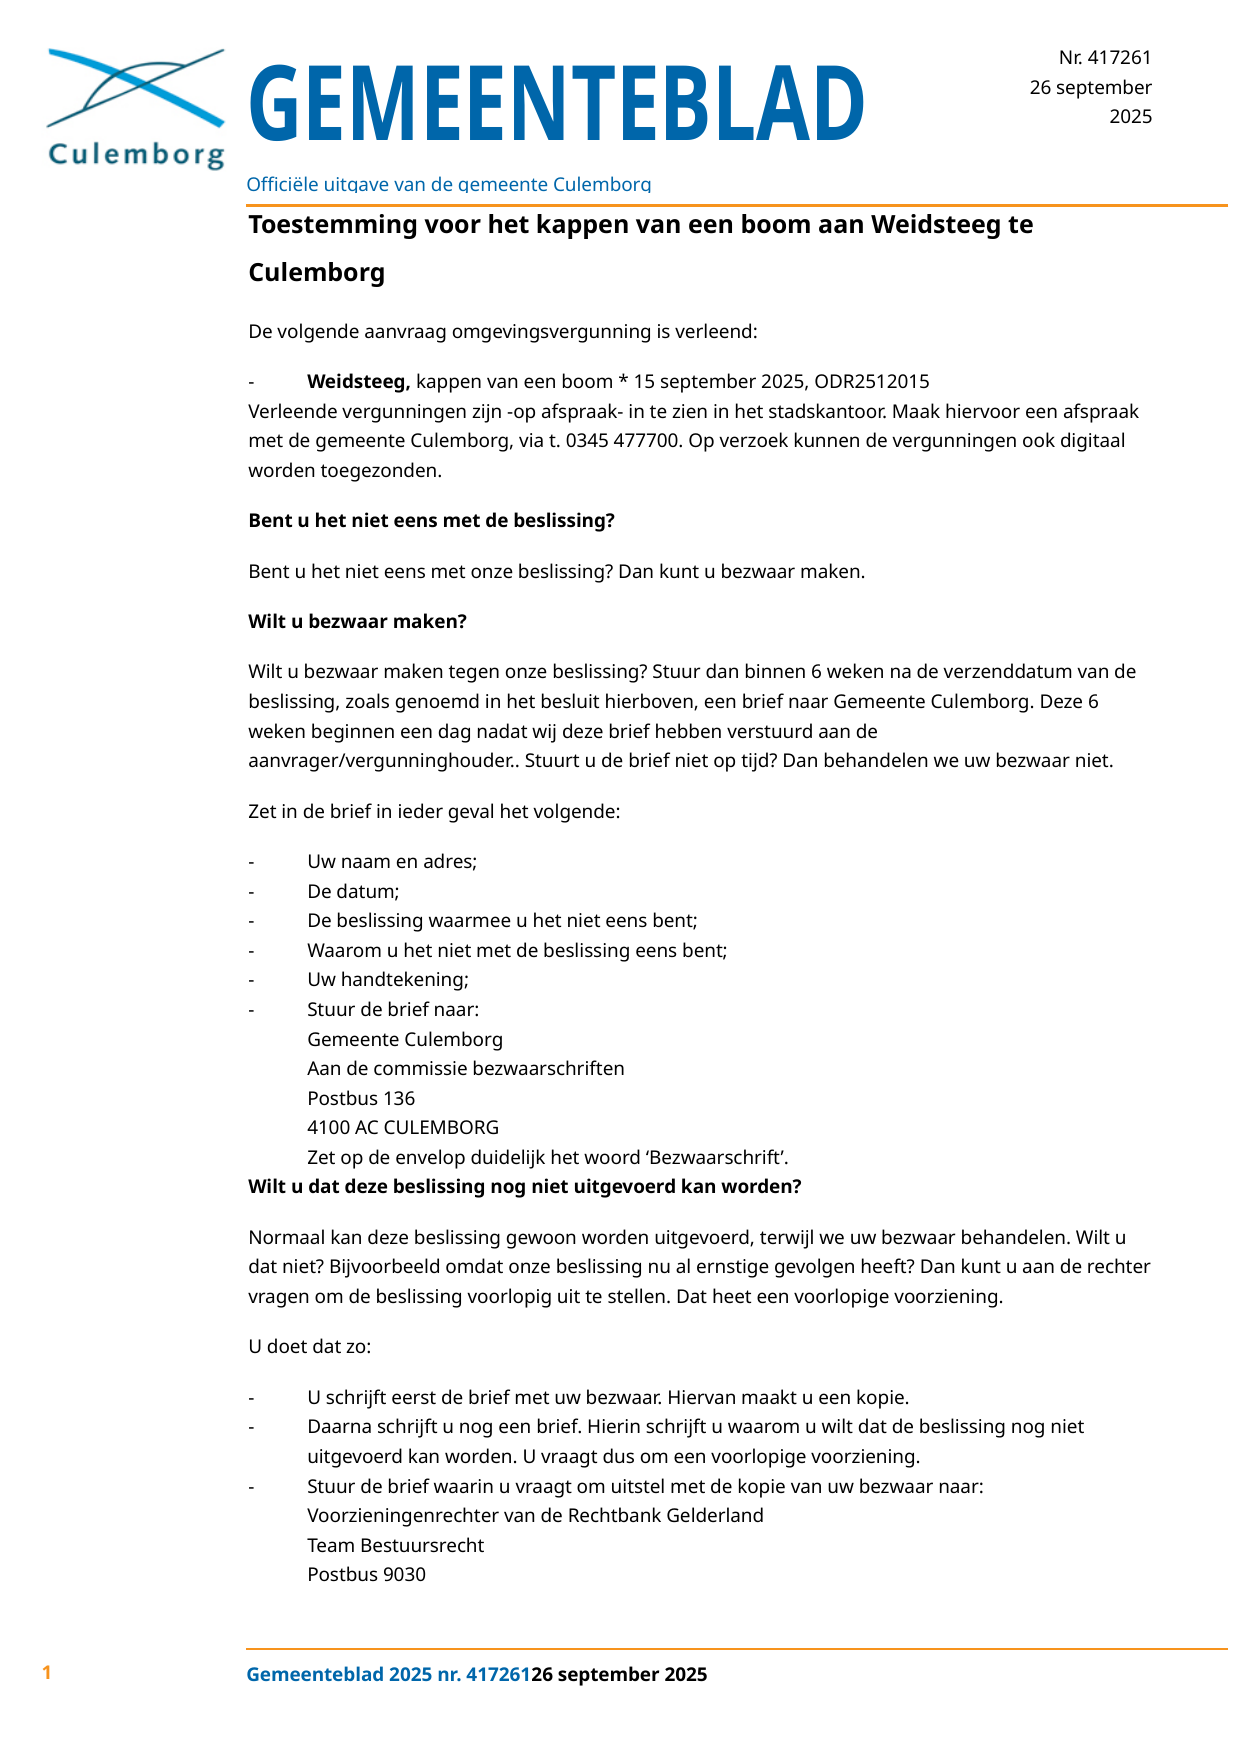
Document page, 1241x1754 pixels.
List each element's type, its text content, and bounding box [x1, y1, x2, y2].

text Zet in de brief in ieder geval het volgende: [248, 798, 1152, 824]
text Bent u het niet eens met onze beslissing? Dan kunt u bezwaar maken. [248, 558, 1152, 584]
text Wilt u bezwaar maken tegen onze beslissing? Stuur dan binnen 6 weken na de verzenddatum van de beslissing, zoals genoemd in het besluit hierboven, een brief naar Gemeente Culemborg. Deze 6 weken beginnen een dag nadat wij deze brief hebben verstuurd aan de aanvrager/vergunninghouder.. Stuurt u de brief niet op tijd? Dan behandelen we uw bezwaar niet. [248, 659, 1152, 773]
list Uw naam en adres; [248, 848, 1152, 874]
picture [41, 47, 231, 172]
list De datum; [248, 878, 1152, 904]
list 4100 AC CULEMBORG [248, 1114, 1152, 1140]
list Postbus 136 [248, 1085, 1152, 1111]
list Gemeente Culemborg [248, 1026, 1152, 1052]
list Stuur de brief waarin u vraagt om uitstel met de kopie van uw bezwaar naar: [248, 1473, 1152, 1499]
text Toestemming voor het kappen van een boom aan Weidsteeg te Culemborg [248, 207, 1152, 288]
list Zet op de envelop duidelijk het woord ‘Bezwaarschrift’. [248, 1144, 1152, 1170]
text Normaal kan deze beslissing gewoon worden uitgevoerd, terwijl we uw bezwaar behandelen. Wilt u dat niet? Bijvoorbeeld omdat onze beslissing nu al ernstige gevolgen heeft? Dan kunt u aan de rechter vragen om de beslissing voorlopig uit te stellen. Dat heet een voorlopige voorziening. [248, 1224, 1152, 1309]
text Verleende vergunningen zijn -op afspraak- in te zien in het stadskantoor. Maak hiervoor een afspraak met de gemeente Culemborg, via t. 0345 477700. Op verzoek kunnen de vergunningen ook digitaal worden toegezonden. [248, 398, 1152, 483]
list Stuur de brief naar: [248, 996, 1152, 1022]
list De beslissing waarmee u het niet eens bent; [248, 907, 1152, 933]
text De volgende aanvraag omgevingsvergunning is verleend: [248, 318, 1152, 344]
text U doet dat zo: [248, 1334, 1152, 1359]
list Weidsteeg, kappen van een boom * 15 september 2025, ODR2512015 [248, 368, 1152, 394]
list U schrijft eerst de brief met uw bezwaar. Hiervan maakt u een kopie. [248, 1384, 1152, 1410]
text Wilt u bezwaar maken? [248, 608, 1152, 634]
list Aan de commissie bezwaarschriften [248, 1055, 1152, 1081]
list Team Bestuursrecht [248, 1532, 1152, 1558]
list Waarom u het niet met de beslissing eens bent; [248, 937, 1152, 963]
text Wilt u dat deze beslissing nog niet uitgevoerd kan worden? [248, 1174, 1152, 1199]
text Bent u het niet eens met de beslissing? [248, 507, 1152, 533]
list Uw handtekening; [248, 967, 1152, 992]
list Postbus 9030 [248, 1562, 1152, 1587]
list Daarna schrijft u nog een brief. Hierin schrijft u waarom u wilt dat de beslissing nog niet uitgevoerd kan worden. U vraagt dus om een voorlopige voorziening. [248, 1414, 1152, 1469]
list Voorzieningenrechter van de Rechtbank Gelderland [248, 1502, 1152, 1528]
